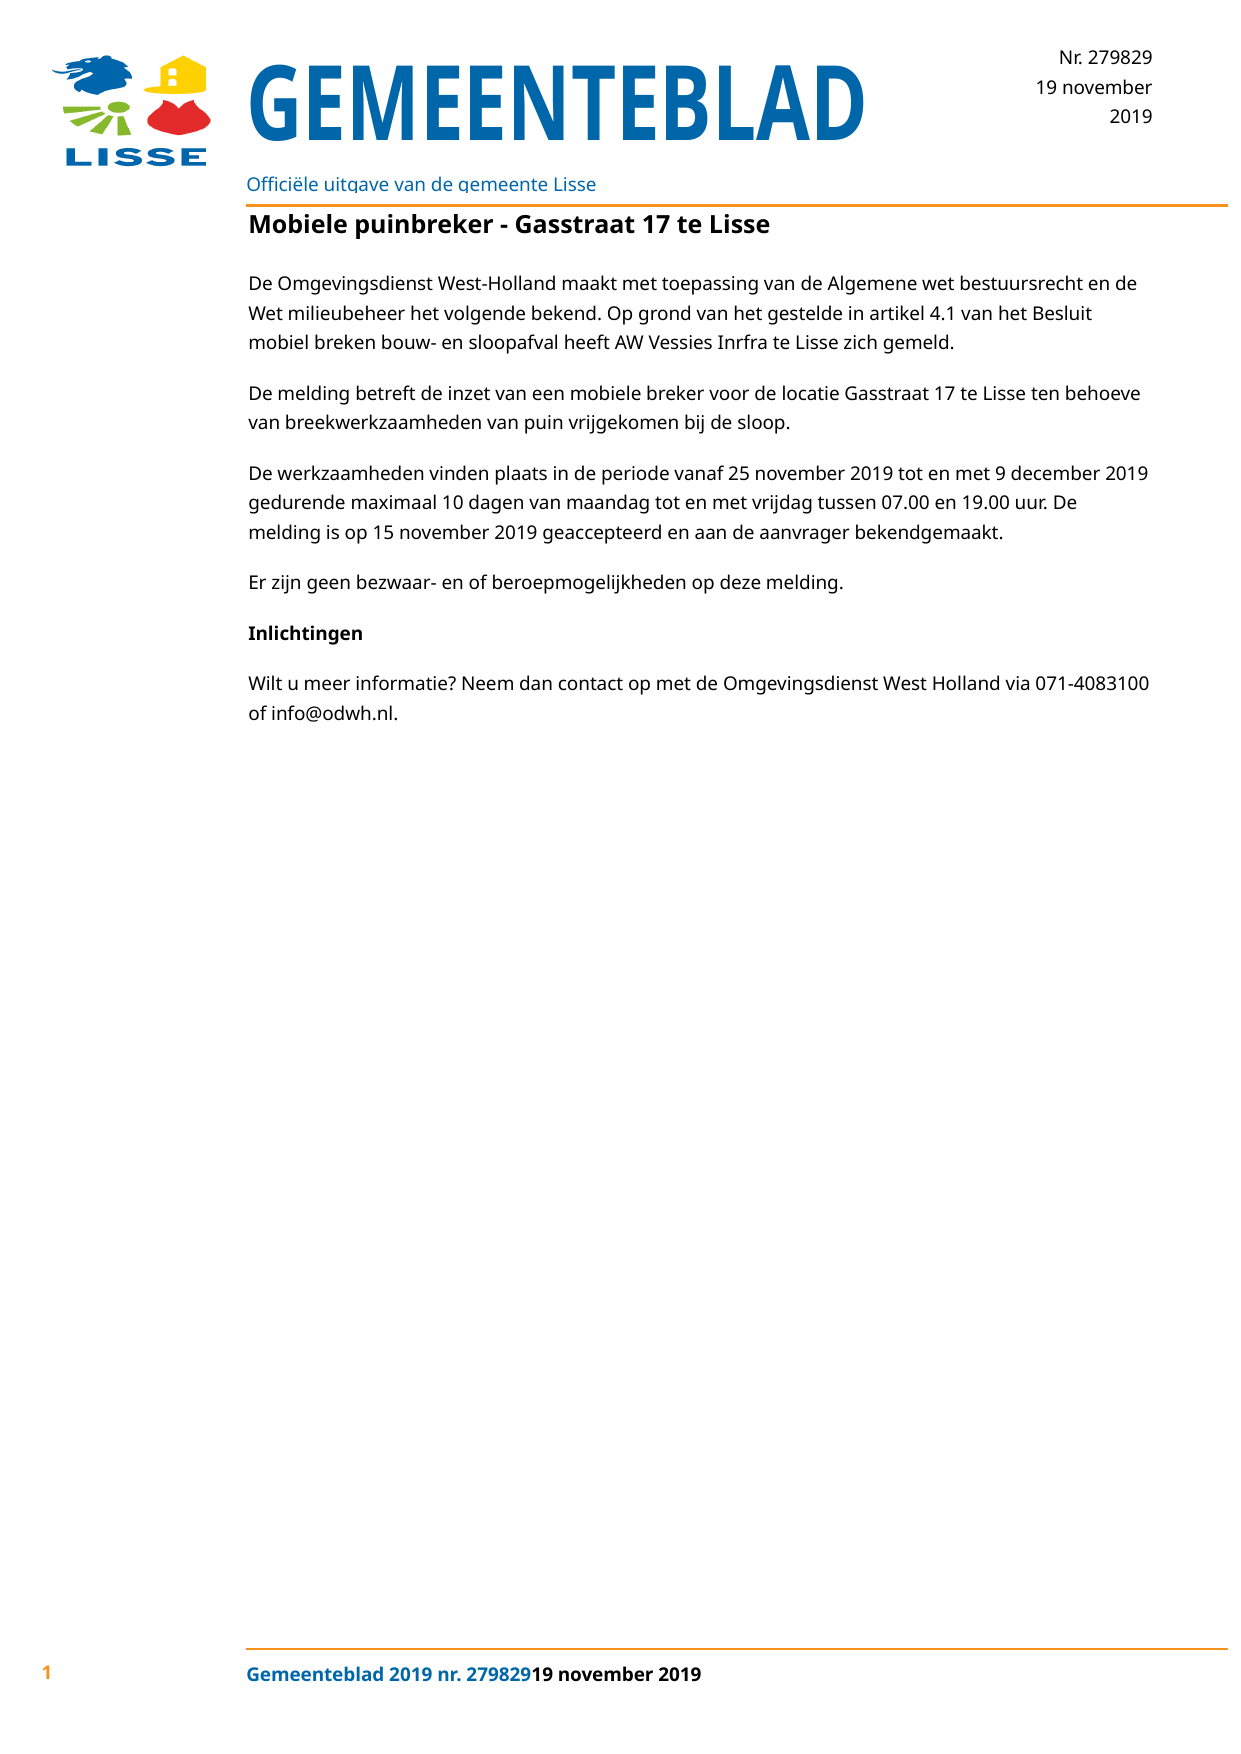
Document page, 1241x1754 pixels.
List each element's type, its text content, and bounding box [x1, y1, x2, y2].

picture [41, 47, 231, 172]
text De Omgevingsdienst West-Holland maakt met toepassing van de Algemene wet bestuursrecht en de Wet milieubeheer het volgende bekend. Op grond van het gestelde in artikel 4.1 van het Besluit mobiel breken bouw- en sloopafval heeft AW Vessies Inrfra te Lisse zich gemeld. [248, 270, 1152, 355]
text Er zijn geen bezwaar- en of beroepmogelijkheden op deze melding. [248, 569, 1152, 595]
text Mobiele puinbreker - Gasstraat 17 te Lisse [248, 207, 1152, 241]
text De werkzaamheden vinden plaats in de periode vanaf 25 november 2019 tot en met 9 december 2019 gedurende maximaal 10 dagen van maandag tot en met vrijdag tussen 07.00 en 19.00 uur. De melding is op 15 november 2019 geaccepteerd en aan de aanvrager bekendgemaakt. [248, 460, 1152, 545]
text Inlichtingen [248, 620, 1152, 646]
text De melding betreft de inzet van een mobiele breker voor de locatie Gasstraat 17 te Lisse ten behoeve van breekwerkzaamheden van puin vrijgekomen bij de sloop. [248, 380, 1152, 435]
text Wilt u meer informatie? Neem dan contact op met de Omgevingsdienst West Holland via 071-4083100 of info@odwh.nl. [248, 670, 1152, 726]
